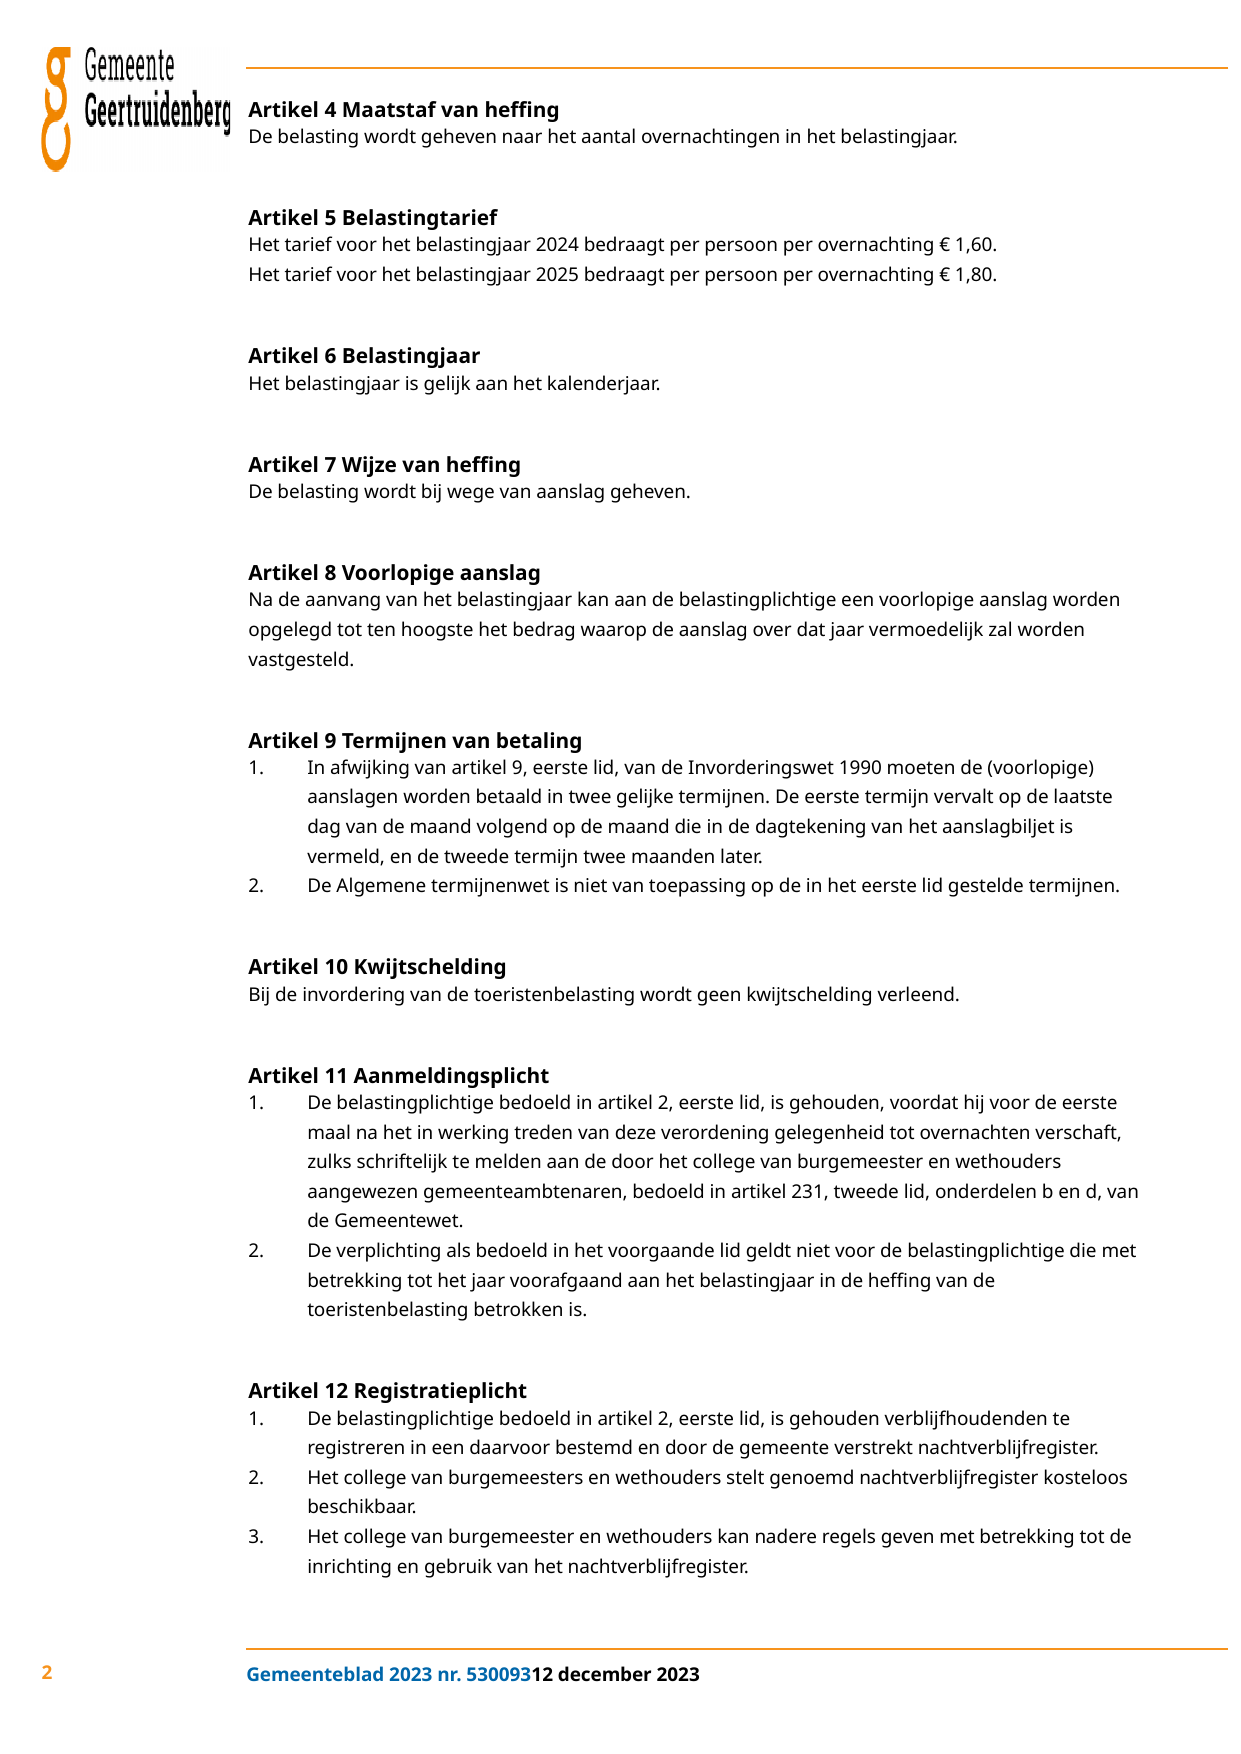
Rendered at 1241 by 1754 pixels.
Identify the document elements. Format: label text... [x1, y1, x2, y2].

picture [41, 47, 231, 172]
list In afwijking van artikel 9, eerste lid, van de Invorderingswet 1990 moeten de (voorlopige) aanslagen worden betaald in twee gelijke termijnen. De eerste termijn vervalt op de laatste dag van de maand volgend op de maand die in de dagtekening van het aanslagbiljet is vermeld, en de tweede termijn twee maanden later. [248, 754, 1152, 869]
text Het tarief voor het belastingjaar 2024 bedraagt per persoon per overnachting € 1,60. [248, 232, 1152, 257]
list De verplichting als bedoeld in het voorgaande lid geldt niet voor de belastingplichtige die met betrekking tot het jaar voorafgaand aan het belastingjaar in de heffing van de toeristenbelasting betrokken is. [248, 1237, 1152, 1322]
text Artikel 9 Termijnen van betaling [248, 726, 1152, 754]
list De belastingplichtige bedoeld in artikel 2, eerste lid, is gehouden, voordat hij voor de eerste maal na het in werking treden van deze verordening gelegenheid tot overnachten verschaft, zulks schriftelijk te melden aan de door het college van burgemeester en wethouders aangewezen gemeenteambtenaren, bedoeld in artikel 231, tweede lid, onderdelen b en d, van de Gemeentewet. [248, 1089, 1152, 1233]
text Artikel 8 Voorlopige aanslag [248, 558, 1152, 587]
list Het college van burgemeesters en wethouders stelt genoemd nachtverblijfregister kosteloos beschikbaar. [248, 1464, 1152, 1519]
text Het tarief voor het belastingjaar 2025 bedraagt per persoon per overnachting € 1,80. [248, 261, 1152, 287]
text Het belastingjaar is gelijk aan het kalenderjaar. [248, 370, 1152, 395]
text Artikel 4 Maatstaf van heffing [248, 95, 1152, 123]
text Bij de invordering van de toeristenbelasting wordt geen kwijtschelding verleend. [248, 981, 1152, 1007]
text De belasting wordt bij wege van aanslag geheven. [248, 478, 1152, 504]
text De belasting wordt geheven naar het aantal overnachtingen in het belastingjaar. [248, 123, 1152, 149]
list De belastingplichtige bedoeld in artikel 2, eerste lid, is gehouden verblijfhoudenden te registreren in een daarvoor bestemd en door de gemeente verstrekt nachtverblijfregister. [248, 1405, 1152, 1460]
list De Algemene termijnenwet is niet van toepassing op de in het eerste lid gestelde termijnen. [248, 872, 1152, 898]
text Artikel 7 Wijze van heffing [248, 450, 1152, 478]
text Artikel 6 Belastingjaar [248, 341, 1152, 370]
text Artikel 10 Kwijtschelding [248, 952, 1152, 981]
text Artikel 12 Registratieplicht [248, 1376, 1152, 1405]
list Het college van burgemeester en wethouders kan nadere regels geven met betrekking tot de inrichting en gebruik van het nachtverblijfregister. [248, 1523, 1152, 1578]
text Artikel 5 Belastingtarief [248, 203, 1152, 232]
text Na de aanvang van het belastingjaar kan aan de belastingplichtige een voorlopige aanslag worden opgelegd tot ten hoogste het bedrag waarop de aanslag over dat jaar vermoedelijk zal worden vastgesteld. [248, 587, 1152, 671]
text Artikel 11 Aanmeldingsplicht [248, 1061, 1152, 1089]
